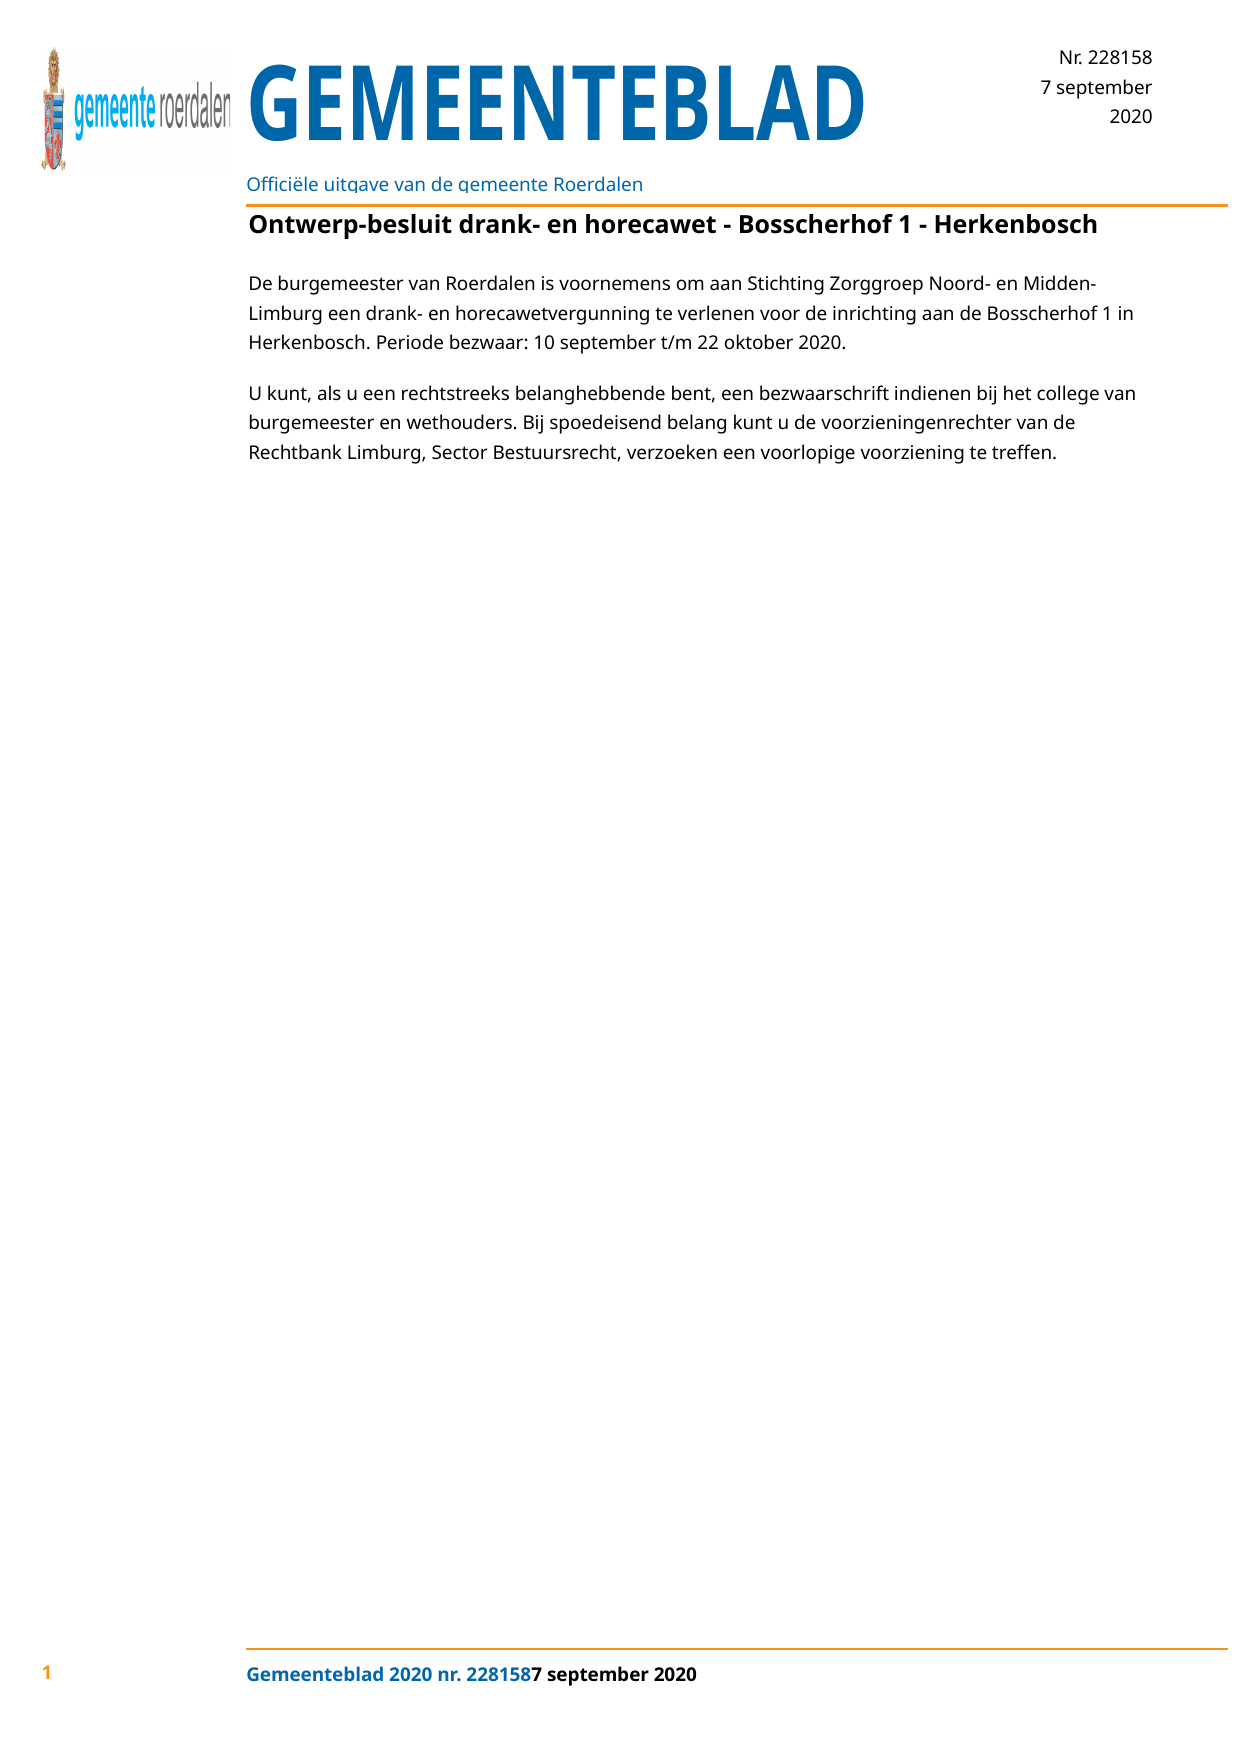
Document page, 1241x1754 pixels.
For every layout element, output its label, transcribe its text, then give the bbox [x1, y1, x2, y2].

text U kunt, als u een rechtstreeks belanghebbende bent, een bezwaarschrift indienen bij het college van burgemeester en wethouders. Bij spoedeisend belang kunt u de voorzieningenrechter van de Rechtbank Limburg, Sector Bestuursrecht, verzoeken een voorlopige voorziening te treffen. [248, 380, 1152, 465]
text De burgemeester van Roerdalen is voornemens om aan Stichting Zorggroep Noord- en Midden-Limburg een drank- en horecawetvergunning te verlenen voor de inrichting aan de Bosscherhof 1 in Herkenbosch. Periode bezwaar: 10 september t/m 22 oktober 2020. [248, 270, 1152, 355]
picture [41, 47, 231, 172]
text Ontwerp-besluit drank- en horecawet - Bosscherhof 1 - Herkenbosch [248, 207, 1152, 241]
